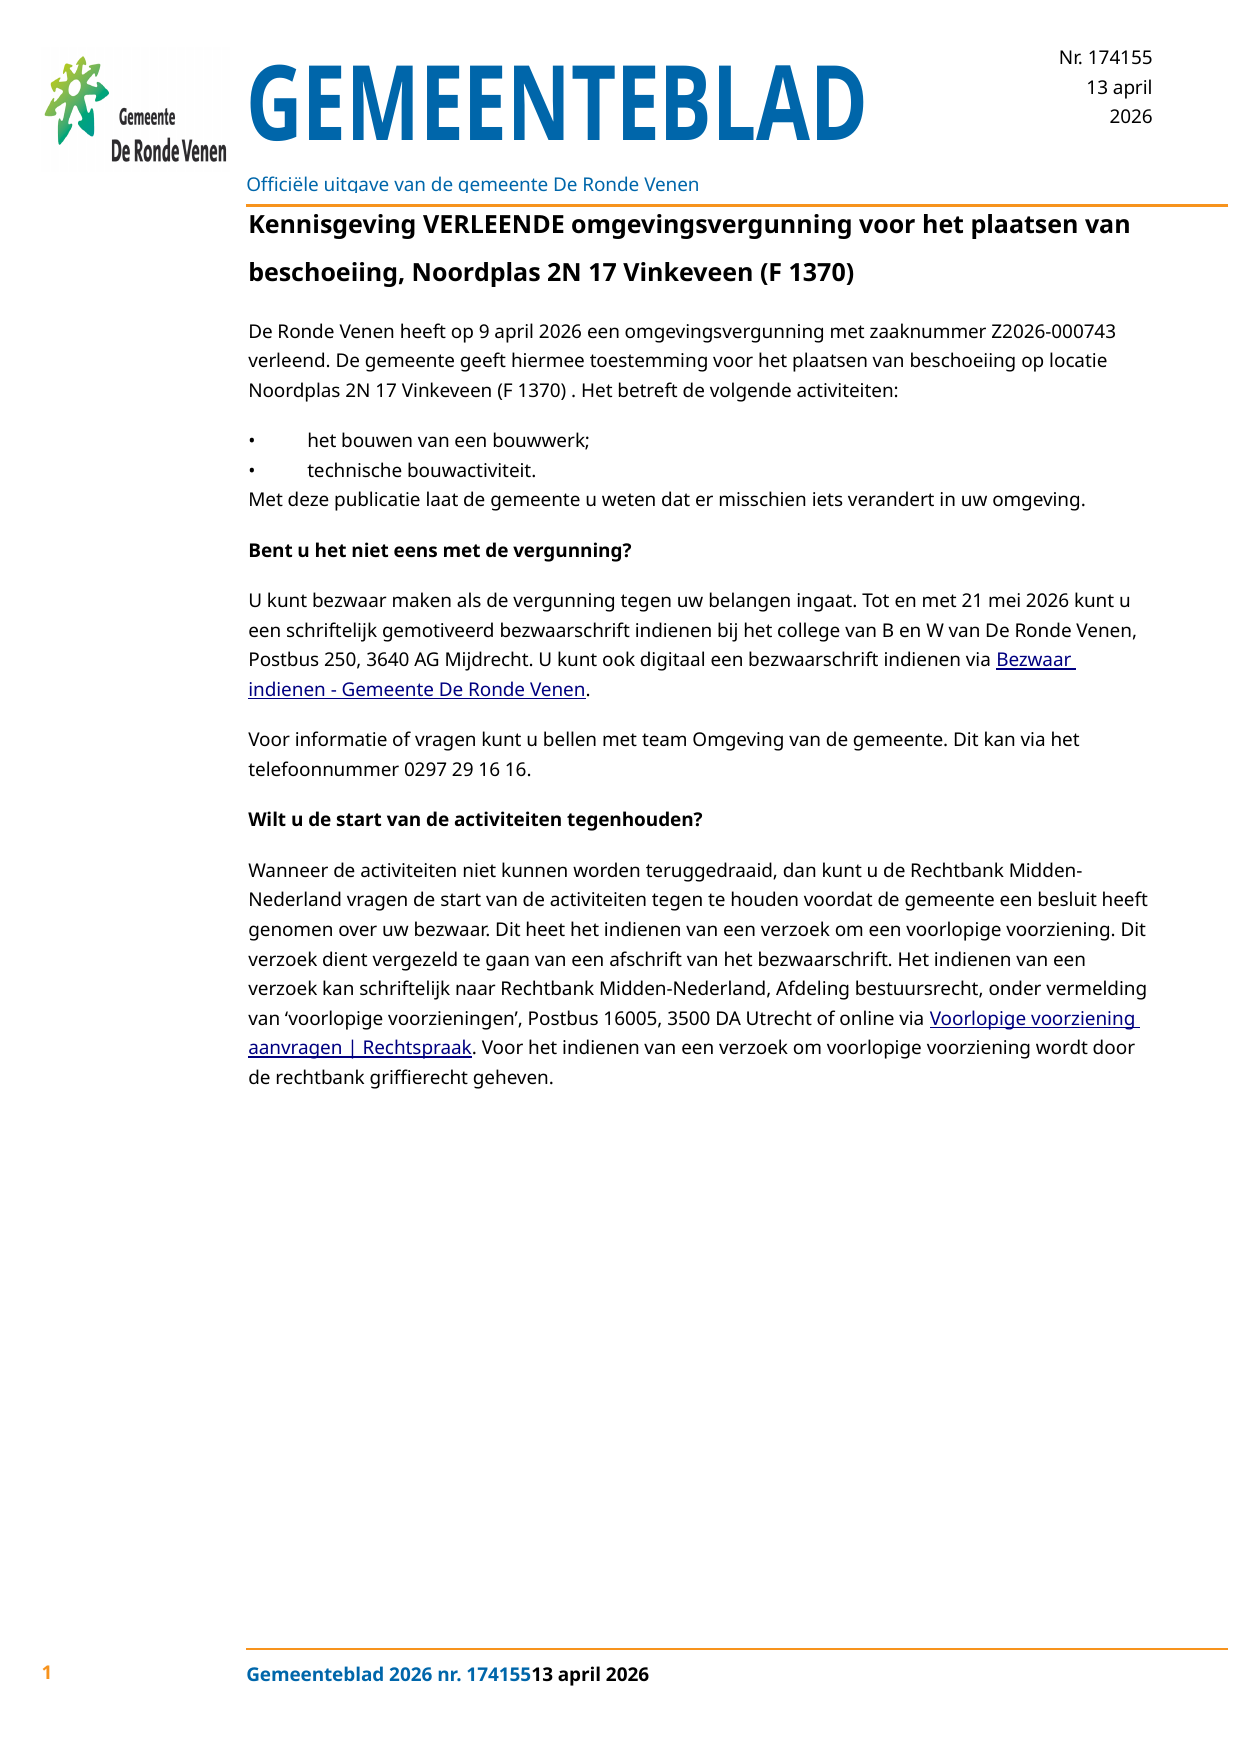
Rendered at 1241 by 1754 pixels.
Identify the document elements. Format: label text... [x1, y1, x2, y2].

text Bent u het niet eens met de vergunning? [248, 537, 1152, 563]
text Met deze publicatie laat de gemeente u weten dat er misschien iets verandert in uw omgeving. [248, 487, 1152, 512]
list technische bouwactiviteit. [248, 457, 1152, 483]
text Voor informatie of vragen kunt u bellen met team Omgeving van de gemeente. Dit kan via het telefoonnummer 0297 29 16 16. [248, 727, 1152, 782]
text De Ronde Venen heeft op 9 april 2026 een omgevingsvergunning met zaaknummer Z2026-000743 verleend. De gemeente geeft hiermee toestemming voor het plaatsen van beschoeiing op locatie Noordplas 2N 17 Vinkeveen (F 1370) . Het betreft de volgende activiteiten: [248, 318, 1152, 403]
text Wilt u de start van de activiteiten tegenhouden? [248, 807, 1152, 832]
text Kennisgeving VERLEENDE omgevingsvergunning voor het plaatsen van beschoeiing, Noordplas 2N 17 Vinkeveen (F 1370) [248, 207, 1152, 288]
text U kunt bezwaar maken als de vergunning tegen uw belangen ingaat. Tot en met 21 mei 2026 kunt u een schriftelijk gemotiveerd bezwaarschrift indienen bij het college van B en W van De Ronde Venen, Postbus 250, 3640 AG Mijdrecht. U kunt ook digitaal een bezwaarschrift indienen via Bezwaar indienen - Gemeente De Ronde Venen. [248, 587, 1152, 702]
text Wanneer de activiteiten niet kunnen worden teruggedraaid, dan kunt u de Rechtbank Midden-Nederland vragen de start van de activiteiten tegen te houden voordat de gemeente een besluit heeft genomen over uw bezwaar. Dit heet het indienen van een verzoek om een voorlopige voorziening. Dit verzoek dient vergezeld te gaan van een afschrift van het bezwaarschrift. Het indienen van een verzoek kan schriftelijk naar Rechtbank Midden-Nederland, Afdeling bestuursrecht, onder vermelding van ‘voorlopige voorzieningen’, Postbus 16005, 3500 DA Utrecht of online via Voorlopige voorziening aanvragen | Rechtspraak. Voor het indienen van een verzoek om voorlopige voorziening wordt door de rechtbank griffierecht geheven. [248, 857, 1152, 1090]
list het bouwen van een bouwwerk; [248, 427, 1152, 453]
picture [41, 47, 231, 172]
